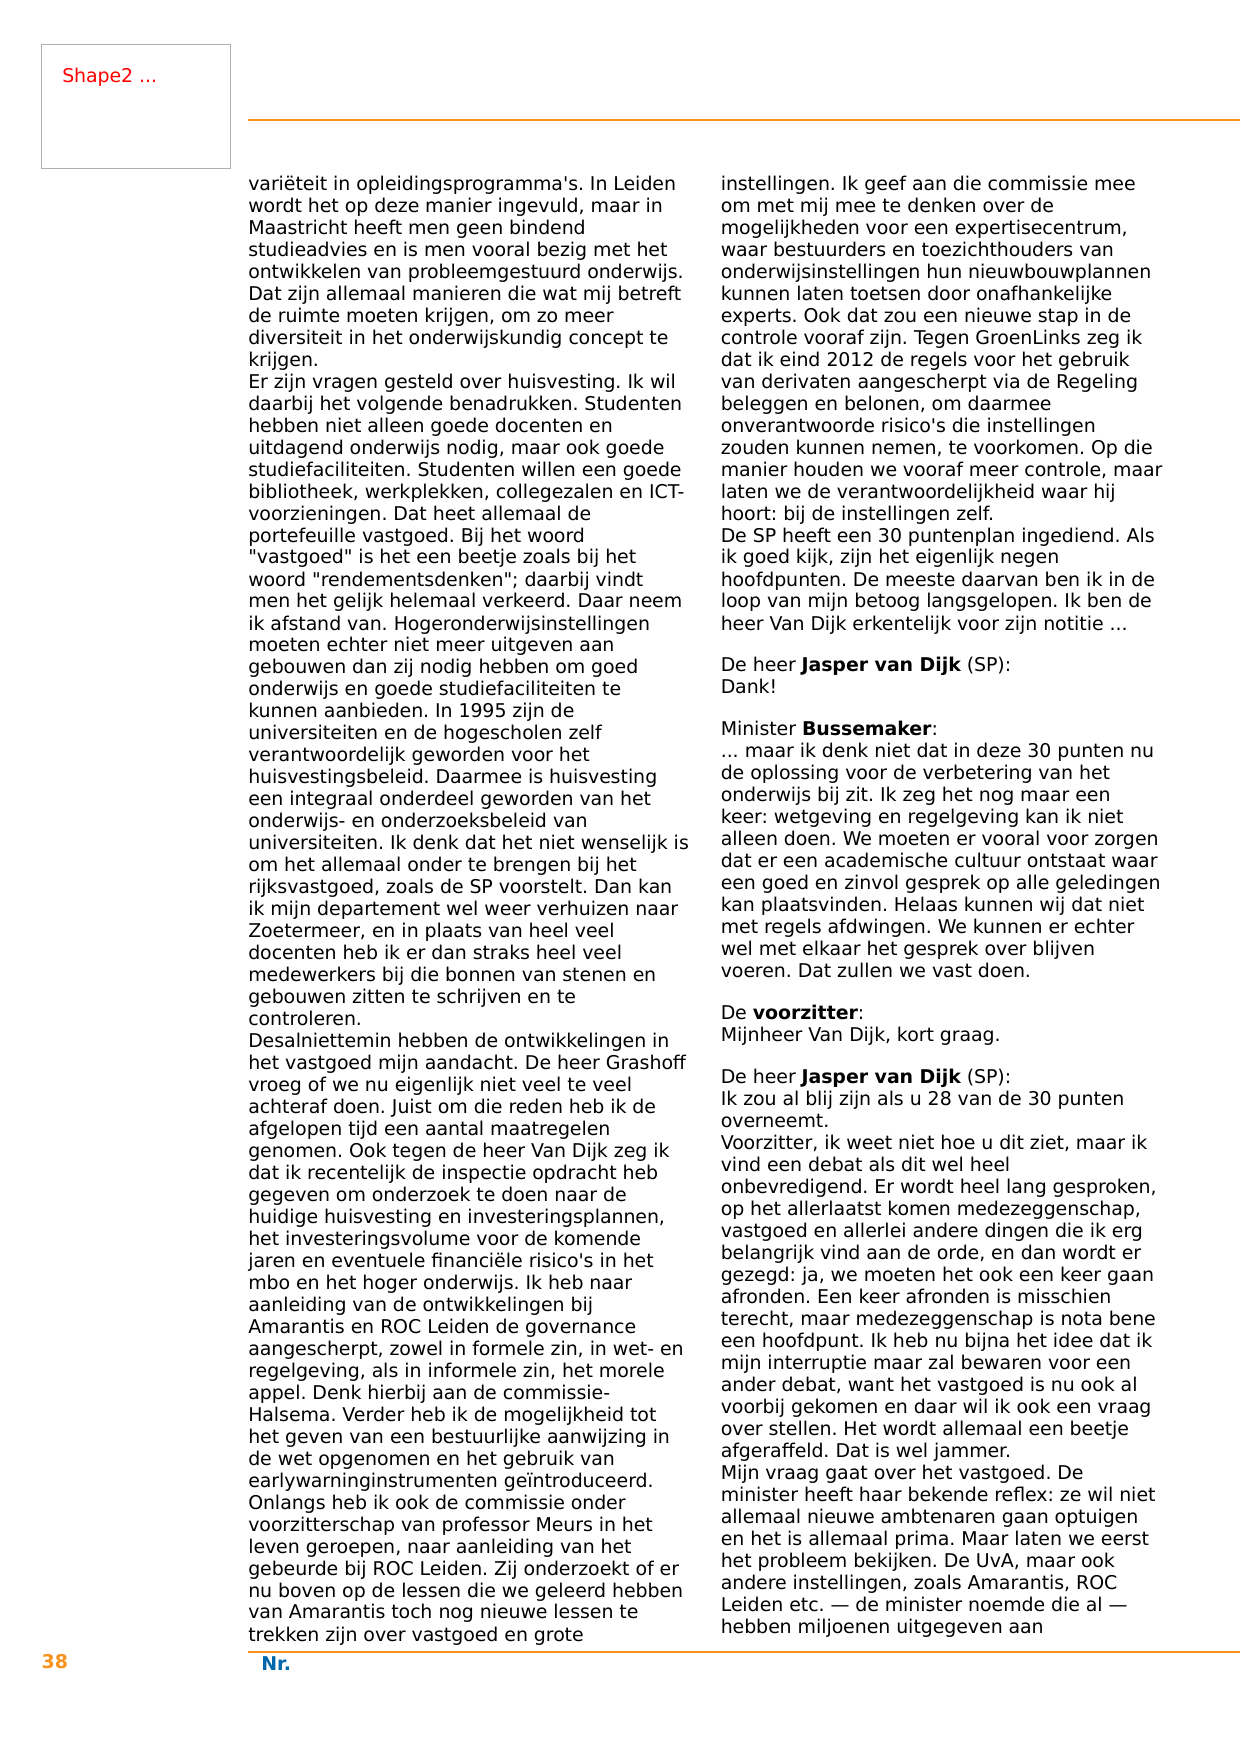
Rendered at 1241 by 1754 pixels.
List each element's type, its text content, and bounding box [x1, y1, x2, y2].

text De heer Jasper van Dijk (SP): [721, 1066, 1163, 1088]
text Ik zou al blij zijn als u 28 van de 30 punten overneemt. [721, 1088, 1163, 1132]
text instellingen. Ik geef aan die commissie mee om met mij mee te denken over de mogelijkheden voor een expertisecentrum, waar bestuurders en toezichthouders van onderwijsinstellingen hun nieuwbouwplannen kunnen laten toetsen door onafhankelijke experts. Ook dat zou een nieuwe stap in de controle vooraf zijn. Tegen GroenLinks zeg ik dat ik eind 2012 de regels voor het gebruik van derivaten aangescherpt via de Regeling beleggen en belonen, om daarmee onverantwoorde risico's die instellingen zouden kunnen nemen, te voorkomen. Op die manier houden we vooraf meer controle, maar laten we de verantwoordelijkheid waar hij hoort: bij de instellingen zelf. [721, 173, 1163, 524]
text Mijnheer Van Dijk, kort graag. [721, 1024, 1163, 1046]
text De heer Jasper van Dijk (SP): [721, 654, 1163, 676]
text Minister Bussemaker: [721, 718, 1163, 740]
text variëteit in opleidingsprogramma's. In Leiden wordt het op deze manier ingevuld, maar in Maastricht heeft men geen bindend studieadvies en is men vooral bezig met het ontwikkelen van probleemgestuurd onderwijs. Dat zijn allemaal manieren die wat mij betreft de ruimte moeten krijgen, om zo meer diversiteit in het onderwijskundig concept te krijgen. [248, 173, 691, 371]
text Dank! [721, 676, 1163, 698]
text Mijn vraag gaat over het vastgoed. De minister heeft haar bekende reflex: ze wil niet allemaal nieuwe ambtenaren gaan optuigen en het is allemaal prima. Maar laten we eerst het probleem bekijken. De UvA, maar ook andere instellingen, zoals Amarantis, ROC Leiden etc. — de minister noemde die al — hebben miljoenen uitgegeven aan [721, 1462, 1163, 1637]
text Desalniettemin hebben de ontwikkelingen in het vastgoed mijn aandacht. De heer Grashoff vroeg of we nu eigenlijk niet veel te veel achteraf doen. Juist om die reden heb ik de afgelopen tijd een aantal maatregelen genomen. Ook tegen de heer Van Dijk zeg ik dat ik recentelijk de inspectie opdracht heb gegeven om onderzoek te doen naar de huidige huisvesting en investeringsplannen, het investeringsvolume voor de komende jaren en eventuele financiële risico's in het mbo en het hoger onderwijs. Ik heb naar aanleiding van de ontwikkelingen bij Amarantis en ROC Leiden de governance aangescherpt, zowel in formele zin, in wet- en regelgeving, als in informele zin, het morele appel. Denk hierbij aan de commissie-Halsema. Verder heb ik de mogelijkheid tot het geven van een bestuurlijke aanwijzing in de wet opgenomen en het gebruik van earlywarninginstrumenten geïntroduceerd. [248, 1030, 691, 1492]
text De voorzitter: [721, 1002, 1163, 1024]
text Onlangs heb ik ook de commissie onder voorzitterschap van professor Meurs in het leven geroepen, naar aanleiding van het gebeurde bij ROC Leiden. Zij onderzoekt of er nu boven op de lessen die we geleerd hebben van Amarantis toch nog nieuwe lessen te trekken zijn over vastgoed en grote [248, 1492, 691, 1645]
text Voorzitter, ik weet niet hoe u dit ziet, maar ik vind een debat als dit wel heel onbevredigend. Er wordt heel lang gesproken, op het allerlaatst komen medezeggenschap, vastgoed en allerlei andere dingen die ik erg belangrijk vind aan de orde, en dan wordt er gezegd: ja, we moeten het ook een keer gaan afronden. Een keer afronden is misschien terecht, maar medezeggenschap is nota bene een hoofdpunt. Ik heb nu bijna het idee dat ik mijn interruptie maar zal bewaren voor een ander debat, want het vastgoed is nu ook al voorbij gekomen en daar wil ik ook een vraag over stellen. Het wordt allemaal een beetje afgeraffeld. Dat is wel jammer. [721, 1132, 1163, 1462]
text Er zijn vragen gesteld over huisvesting. Ik wil daarbij het volgende benadrukken. Studenten hebben niet alleen goede docenten en uitdagend onderwijs nodig, maar ook goede studiefaciliteiten. Studenten willen een goede bibliotheek, werkplekken, collegezalen en ICT-voorzieningen. Dat heet allemaal de portefeuille vastgoed. Bij het woord "vastgoed" is het een beetje zoals bij het woord "rendementsdenken"; daarbij vindt men het gelijk helemaal verkeerd. Daar neem ik afstand van. Hogeronderwijsinstellingen moeten echter niet meer uitgeven aan gebouwen dan zij nodig hebben om goed onderwijs en goede studiefaciliteiten te kunnen aanbieden. In 1995 zijn de universiteiten en de hogescholen zelf verantwoordelijk geworden voor het huisvestingsbeleid. Daarmee is huisvesting een integraal onderdeel geworden van het onderwijs- en onderzoeksbeleid van universiteiten. Ik denk dat het niet wenselijk is om het allemaal onder te brengen bij het rijksvastgoed, zoals de SP voorstelt. Dan kan ik mijn departement wel weer verhuizen naar Zoetermeer, en in plaats van heel veel docenten heb ik er dan straks heel veel medewerkers bij die bonnen van stenen en gebouwen zitten te schrijven en te controleren. [248, 371, 691, 1030]
text ... maar ik denk niet dat in deze 30 punten nu de oplossing voor de verbetering van het onderwijs bij zit. Ik zeg het nog maar een keer: wetgeving en regelgeving kan ik niet alleen doen. We moeten er vooral voor zorgen dat er een academische cultuur ontstaat waar een goed en zinvol gesprek op alle geledingen kan plaatsvinden. Helaas kunnen wij dat niet met regels afdwingen. We kunnen er echter wel met elkaar het gesprek over blijven voeren. Dat zullen we vast doen. [721, 740, 1163, 982]
text De SP heeft een 30 puntenplan ingediend. Als ik goed kijk, zijn het eigenlijk negen hoofdpunten. De meeste daarvan ben ik in de loop van mijn betoog langsgelopen. Ik ben de heer Van Dijk erkentelijk voor zijn notitie ... [721, 524, 1163, 634]
